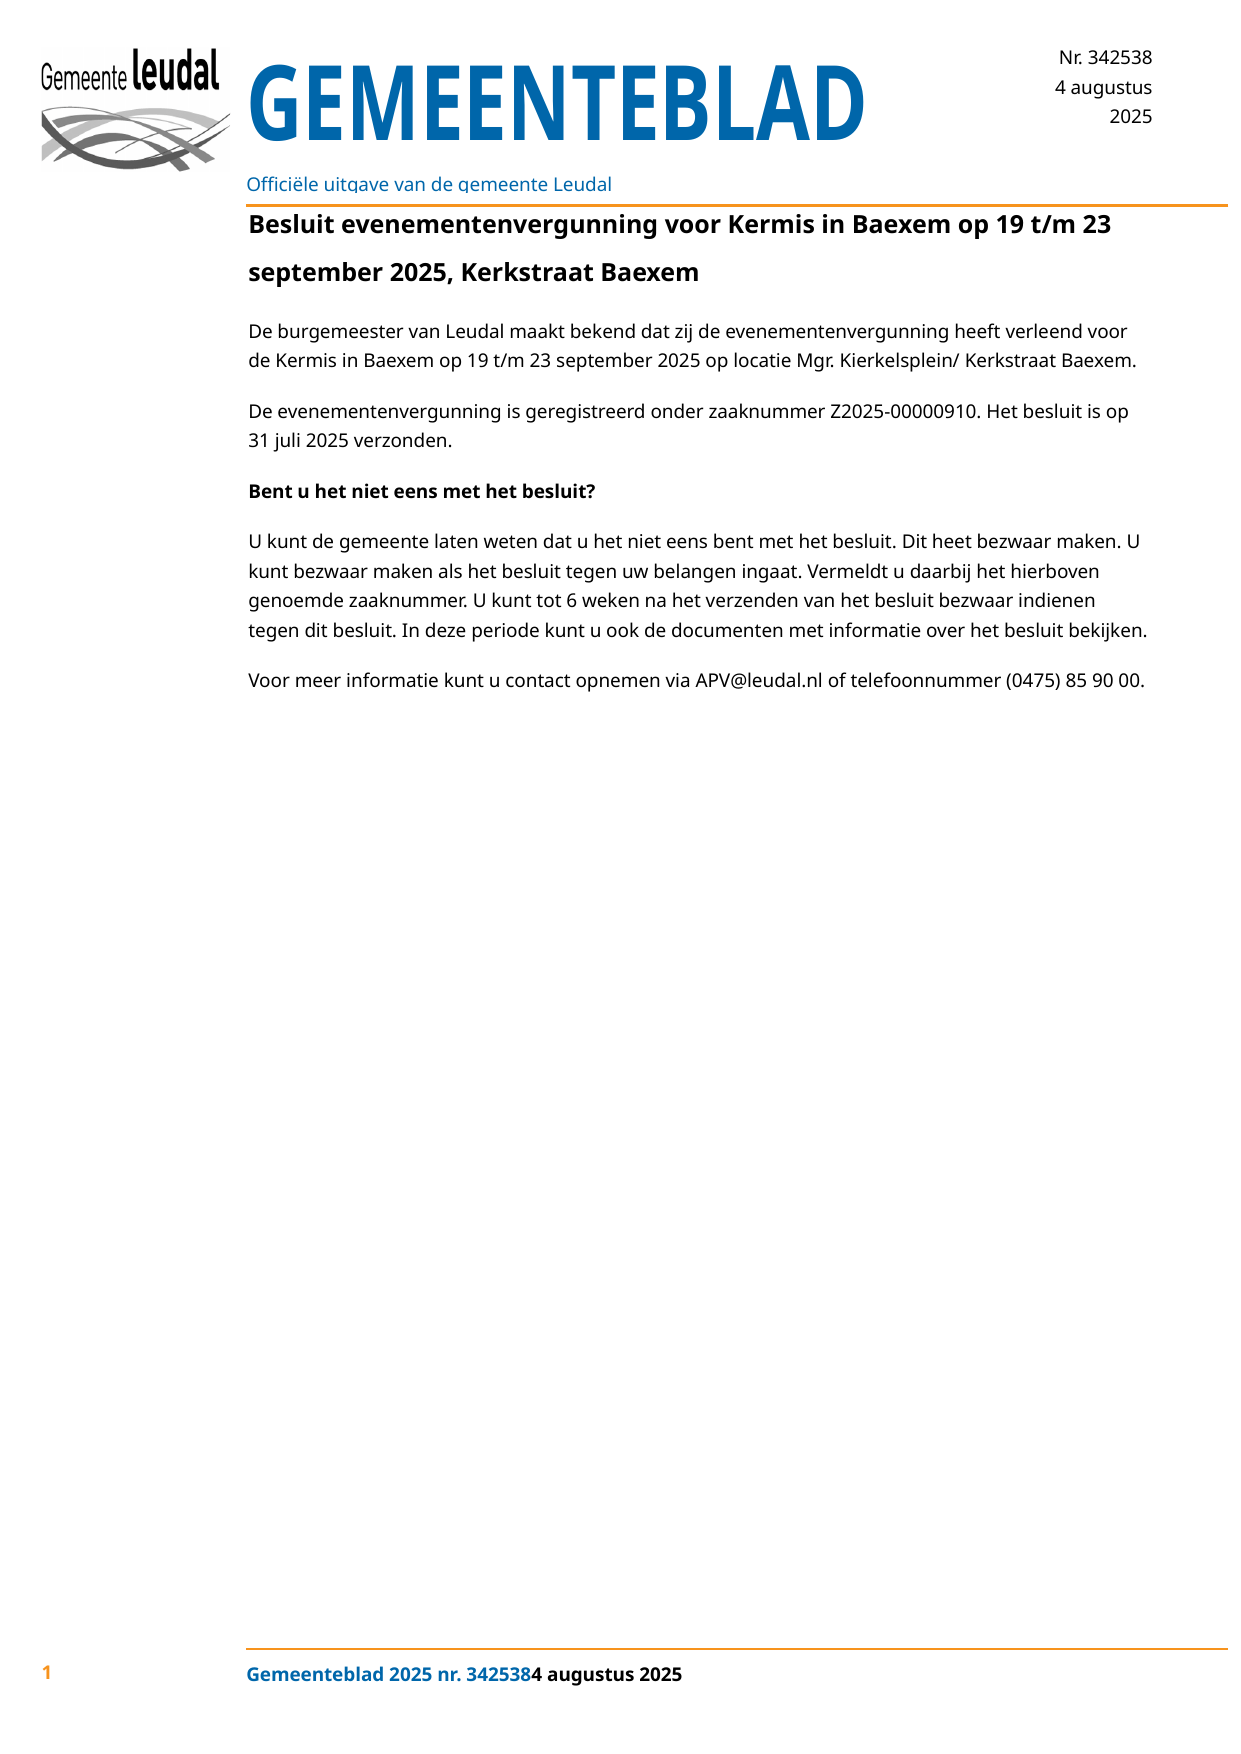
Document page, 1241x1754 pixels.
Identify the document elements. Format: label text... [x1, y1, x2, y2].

picture [41, 47, 231, 172]
text Besluit evenementenvergunning voor Kermis in Baexem op 19 t/m 23 september 2025, Kerkstraat Baexem [248, 207, 1152, 288]
text De evenementenvergunning is geregistreerd onder zaaknummer Z2025-00000910. Het besluit is op 31 juli 2025 verzonden. [248, 398, 1152, 453]
text De burgemeester van Leudal maakt bekend dat zij de evenementenvergunning heeft verleend voor de Kermis in Baexem op 19 t/m 23 september 2025 op locatie Mgr. Kierkelsplein/ Kerkstraat Baexem. [248, 318, 1152, 373]
text Bent u het niet eens met het besluit? [248, 478, 1152, 504]
text Voor meer informatie kunt u contact opnemen via APV@leudal.nl of telefoonnummer (0475) 85 90 00. [248, 667, 1152, 693]
text U kunt de gemeente laten weten dat u het niet eens bent met het besluit. Dit heet bezwaar maken. U kunt bezwaar maken als het besluit tegen uw belangen ingaat. Vermeldt u daarbij het hierboven genoemde zaaknummer. U kunt tot 6 weken na het verzenden van het besluit bezwaar indienen tegen dit besluit. In deze periode kunt u ook de documenten met informatie over het besluit bekijken. [248, 528, 1152, 643]
